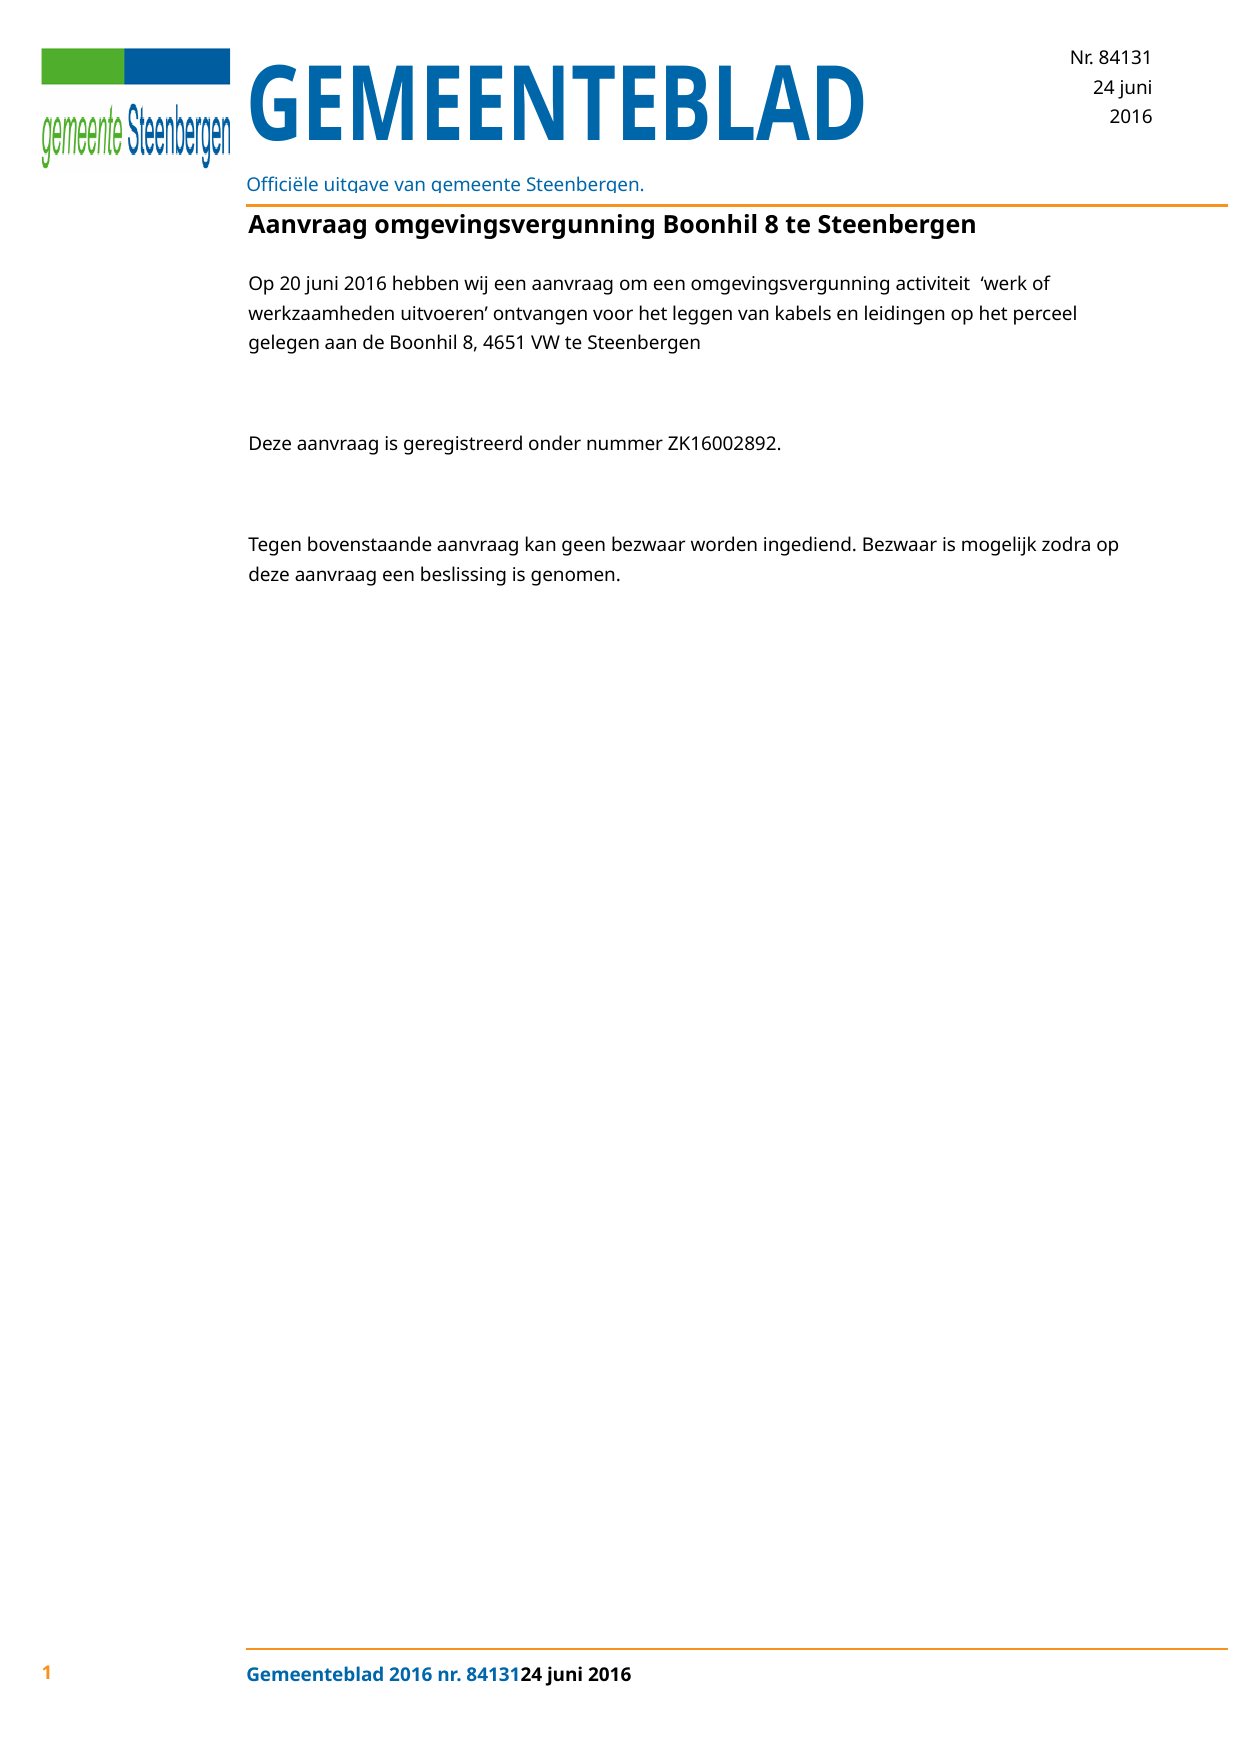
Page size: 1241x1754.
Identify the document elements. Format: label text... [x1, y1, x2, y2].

text Op 20 juni 2016 hebben wij een aanvraag om een omgevingsvergunning activiteit ‘werk of werkzaamheden uitvoeren’ ontvangen voor het leggen van kabels en leidingen op het perceel gelegen aan de Boonhil 8, 4651 VW te Steenbergen [248, 270, 1152, 355]
picture [41, 47, 231, 172]
text Aanvraag omgevingsvergunning Boonhil 8 te Steenbergen [248, 207, 1152, 241]
text Deze aanvraag is geregistreerd onder nummer ZK16002892. [248, 430, 1152, 456]
text Tegen bovenstaande aanvraag kan geen bezwaar worden ingediend. Bezwaar is mogelijk zodra op deze aanvraag een beslissing is genomen. [248, 531, 1152, 586]
